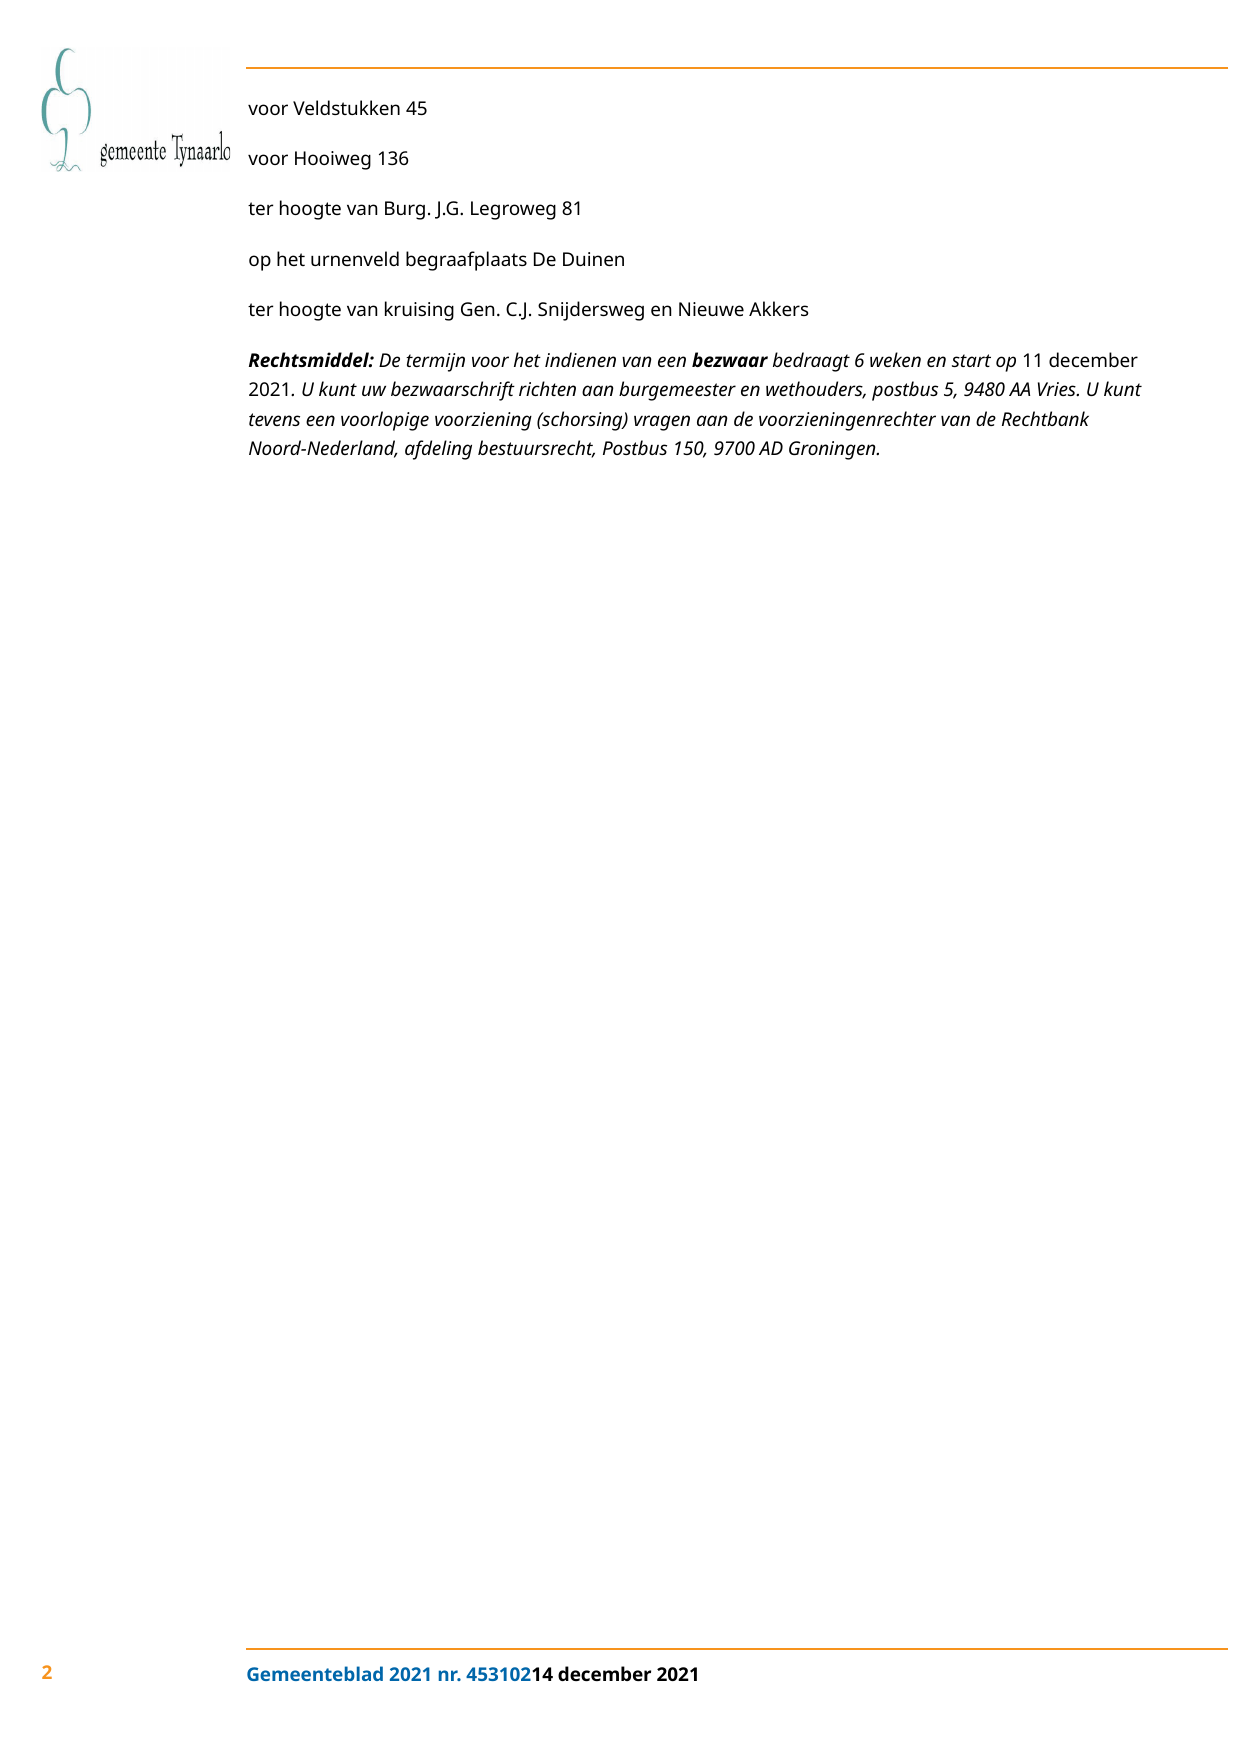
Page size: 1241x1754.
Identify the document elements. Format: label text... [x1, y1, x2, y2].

text op het urnenveld begraafplaats De Duinen [248, 246, 1152, 272]
text ter hoogte van kruising Gen. C.J. Snijdersweg en Nieuwe Akkers [248, 296, 1152, 322]
text ter hoogte van Burg. J.G. Legroweg 81 [248, 196, 1152, 221]
text voor Veldstukken 45 [248, 95, 1152, 121]
picture [41, 47, 231, 172]
text Rechtsmiddel: De termijn voor het indienen van een bezwaar bedraagt 6 weken en start op 11 december 2021. U kunt uw bezwaarschrift richten aan burgemeester en wethouders, postbus 5, 9480 AA Vries. U kunt tevens een voorlopige voorziening (schorsing) vragen aan de voorzieningenrechter van de Rechtbank Noord-Nederland, afdeling bestuursrecht, Postbus 150, 9700 AD Groningen. [248, 347, 1152, 461]
text voor Hooiweg 136 [248, 145, 1152, 171]
